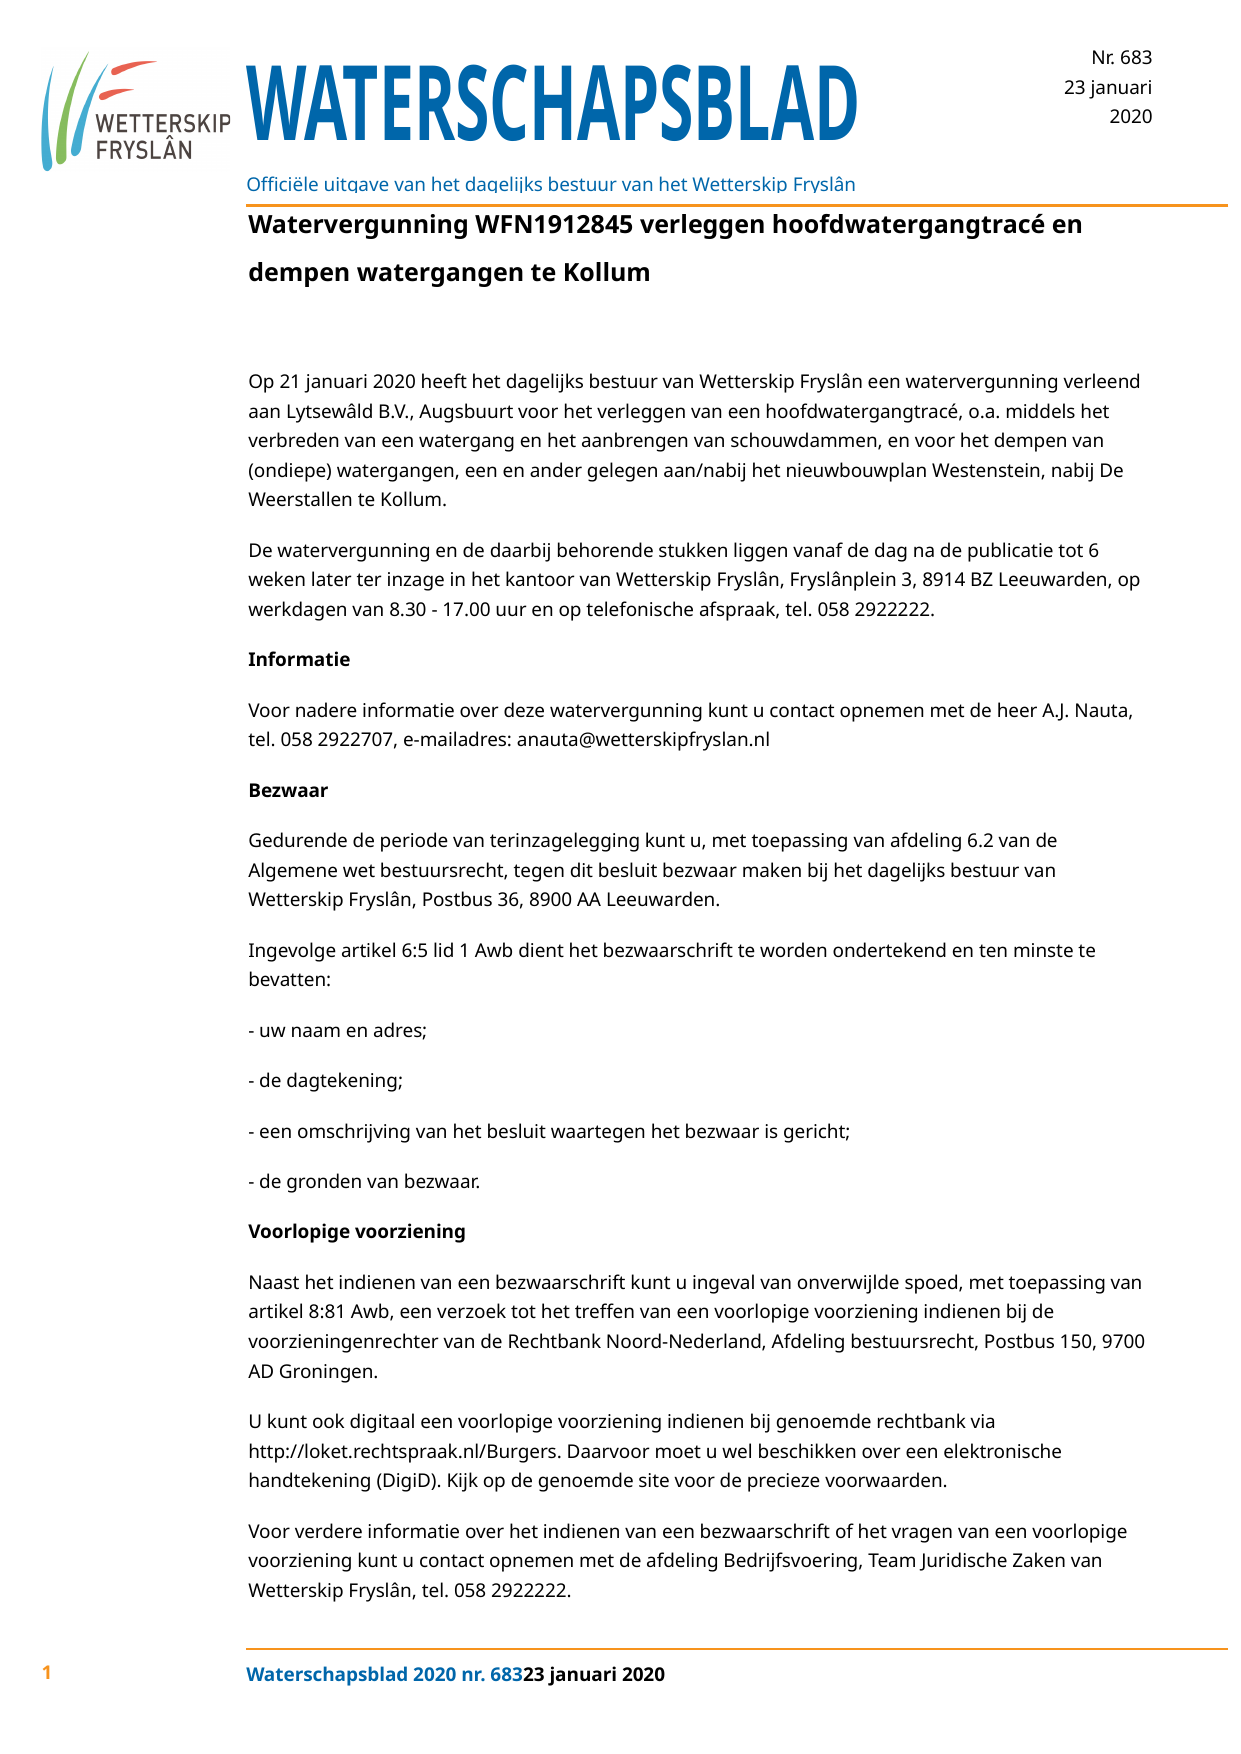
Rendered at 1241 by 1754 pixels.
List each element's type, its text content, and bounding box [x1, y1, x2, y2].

text Gedurende de periode van terinzagelegging kunt u, met toepassing van afdeling 6.2 van de Algemene wet bestuursrecht, tegen dit besluit bezwaar maken bij het dagelijks bestuur van Wetterskip Fryslân, Postbus 36, 8900 AA Leeuwarden. [248, 827, 1152, 912]
text Voorlopige voorziening [248, 1219, 1152, 1244]
text U kunt ook digitaal een voorlopige voorziening indienen bij genoemde rechtbank via http://loket.rechtspraak.nl/Burgers. Daarvoor moet u wel beschikken over een elektronische handtekening (DigiD). Kijk op de genoemde site voor de precieze voorwaarden. [248, 1408, 1152, 1493]
text Informatie [248, 647, 1152, 672]
text - uw naam en adres; [248, 1017, 1152, 1043]
text - de gronden van bezwaar. [248, 1168, 1152, 1194]
text Naast het indienen van een bezwaarschrift kunt u ingeval van onverwijlde spoed, met toepassing van artikel 8:81 Awb, een verzoek tot het treffen van een voorlopige voorziening indienen bij de voorzieningenrechter van de Rechtbank Noord-Nederland, Afdeling bestuursrecht, Postbus 150, 9700 AD Groningen. [248, 1269, 1152, 1384]
text Watervergunning WFN1912845 verleggen hoofdwatergangtracé en dempen watergangen te Kollum [248, 207, 1152, 288]
text Voor verdere informatie over het indienen van een bezwaarschrift of het vragen van een voorlopige voorziening kunt u contact opnemen met de afdeling Bedrijfsvoering, Team Juridische Zaken van Wetterskip Fryslân, tel. 058 2922222. [248, 1518, 1152, 1603]
text De watervergunning en de daarbij behorende stukken liggen vanaf de dag na de publicatie tot 6 weken later ter inzage in het kantoor van Wetterskip Fryslân, Fryslânplein 3, 8914 BZ Leeuwarden, op werkdagen van 8.30 - 17.00 uur en op telefonische afspraak, tel. 058 2922222. [248, 537, 1152, 622]
text Bezwaar [248, 777, 1152, 803]
text Voor nadere informatie over deze watervergunning kunt u contact opnemen met de heer A.J. Nauta, tel. 058 2922707, e-mailadres: anauta@wetterskipfryslan.nl [248, 697, 1152, 752]
text - een omschrijving van het besluit waartegen het bezwaar is gericht; [248, 1118, 1152, 1144]
text Op 21 januari 2020 heeft het dagelijks bestuur van Wetterskip Fryslân een watervergunning verleend aan Lytsewâld B.V., Augsbuurt voor het verleggen van een hoofdwatergangtracé, o.a. middels het verbreden van een watergang en het aanbrengen van schouwdammen, en voor het dempen van (ondiepe) watergangen, een en ander gelegen aan/nabij het nieuwbouwplan Westenstein, nabij De Weerstallen te Kollum. [248, 368, 1152, 512]
picture [41, 47, 231, 172]
text - de dagtekening; [248, 1067, 1152, 1093]
text Ingevolge artikel 6:5 lid 1 Awb dient het bezwaarschrift te worden ondertekend en ten minste te bevatten: [248, 937, 1152, 992]
